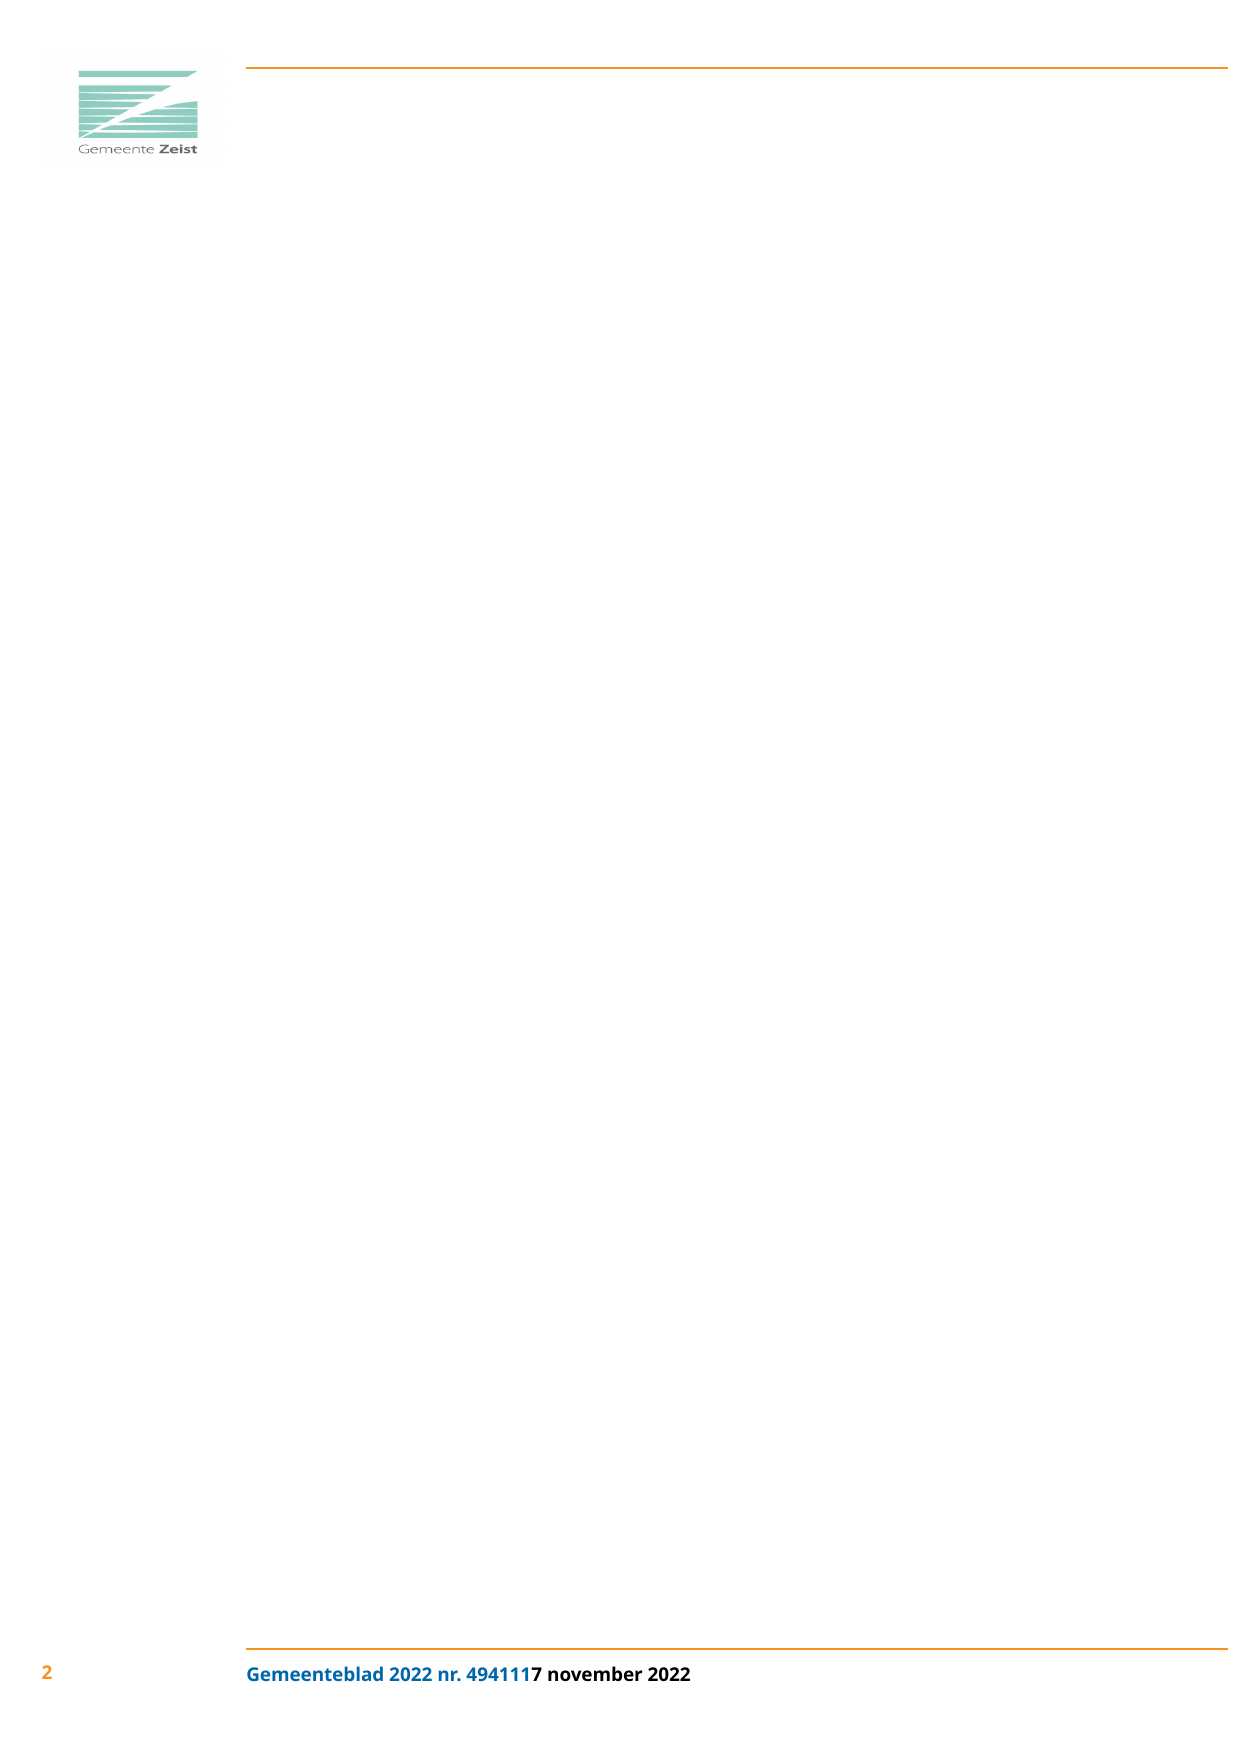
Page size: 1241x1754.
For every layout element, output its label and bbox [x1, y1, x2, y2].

picture [41, 47, 231, 172]
